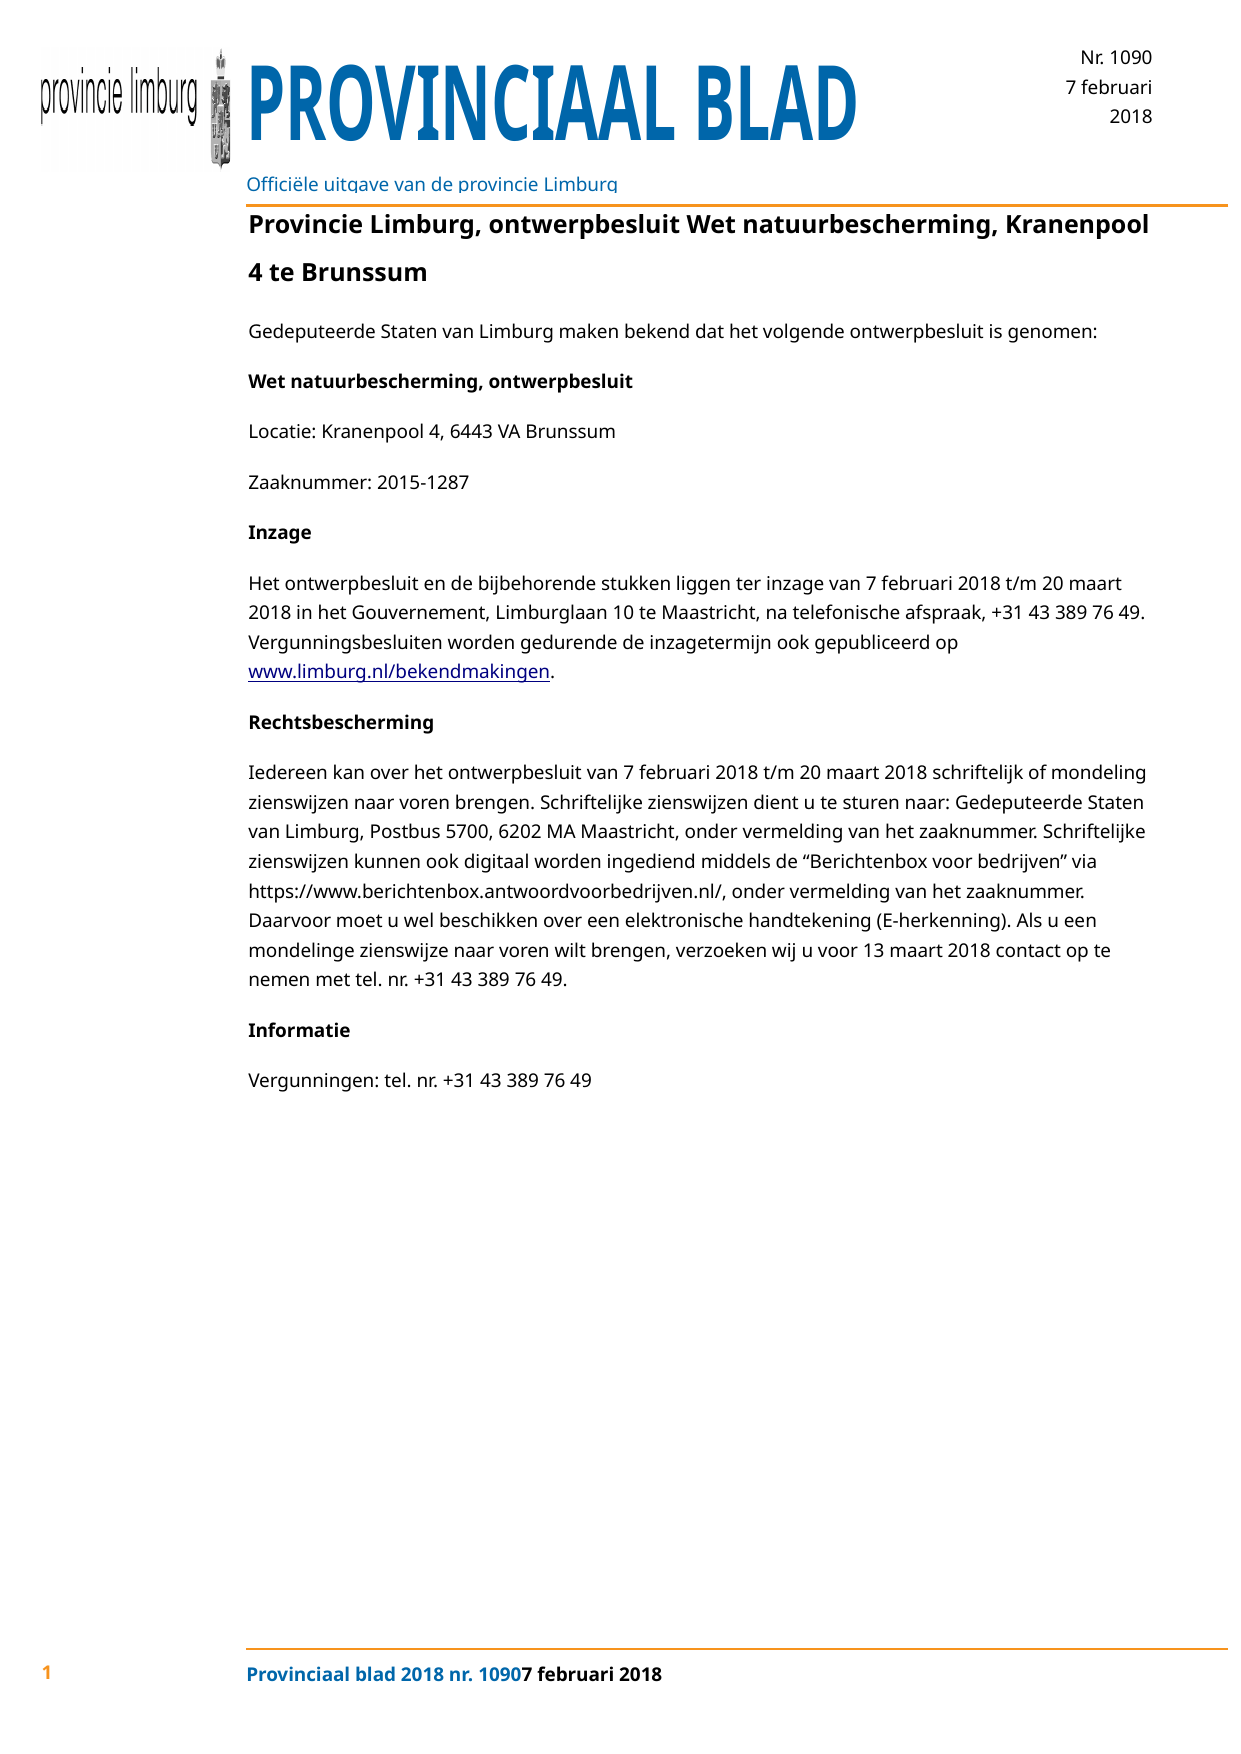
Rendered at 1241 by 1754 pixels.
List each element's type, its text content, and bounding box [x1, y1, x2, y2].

text Vergunningen: tel. nr. +31 43 389 76 49 [248, 1067, 1152, 1093]
text Rechtsbescherming [248, 709, 1152, 735]
text Locatie: Kranenpool 4, 6443 VA Brunssum [248, 419, 1152, 444]
text Zaaknummer: 2015-1287 [248, 469, 1152, 495]
text Gedeputeerde Staten van Limburg maken bekend dat het volgende ontwerpbesluit is genomen: [248, 318, 1152, 344]
text Wet natuurbescherming, ontwerpbesluit [248, 368, 1152, 394]
text Inzage [248, 519, 1152, 545]
text Het ontwerpbesluit en de bijbehorende stukken liggen ter inzage van 7 februari 2018 t/m 20 maart 2018 in het Gouvernement, Limburglaan 10 te Maastricht, na telefonische afspraak, +31 43 389 76 49. Vergunningsbesluiten worden gedurende de inzagetermijn ook gepubliceerd op www.limburg.nl/bekendmakingen. [248, 570, 1152, 684]
picture [41, 47, 231, 172]
text Informatie [248, 1017, 1152, 1043]
text Iedereen kan over het ontwerpbesluit van 7 februari 2018 t/m 20 maart 2018 schriftelijk of mondeling zienswijzen naar voren brengen. Schriftelijke zienswijzen dient u te sturen naar: Gedeputeerde Staten van Limburg, Postbus 5700, 6202 MA Maastricht, onder vermelding van het zaaknummer. Schriftelijke zienswijzen kunnen ook digitaal worden ingediend middels de “Berichtenbox voor bedrijven” via https://www.berichtenbox.antwoordvoorbedrijven.nl/, onder vermelding van het zaaknummer. Daarvoor moet u wel beschikken over een elektronische handtekening (E-herkenning). Als u een mondelinge zienswijze naar voren wilt brengen, verzoeken wij u voor 13 maart 2018 contact op te nemen met tel. nr. +31 43 389 76 49. [248, 759, 1152, 992]
text Provincie Limburg, ontwerpbesluit Wet natuurbescherming, Kranenpool 4 te Brunssum [248, 207, 1152, 288]
